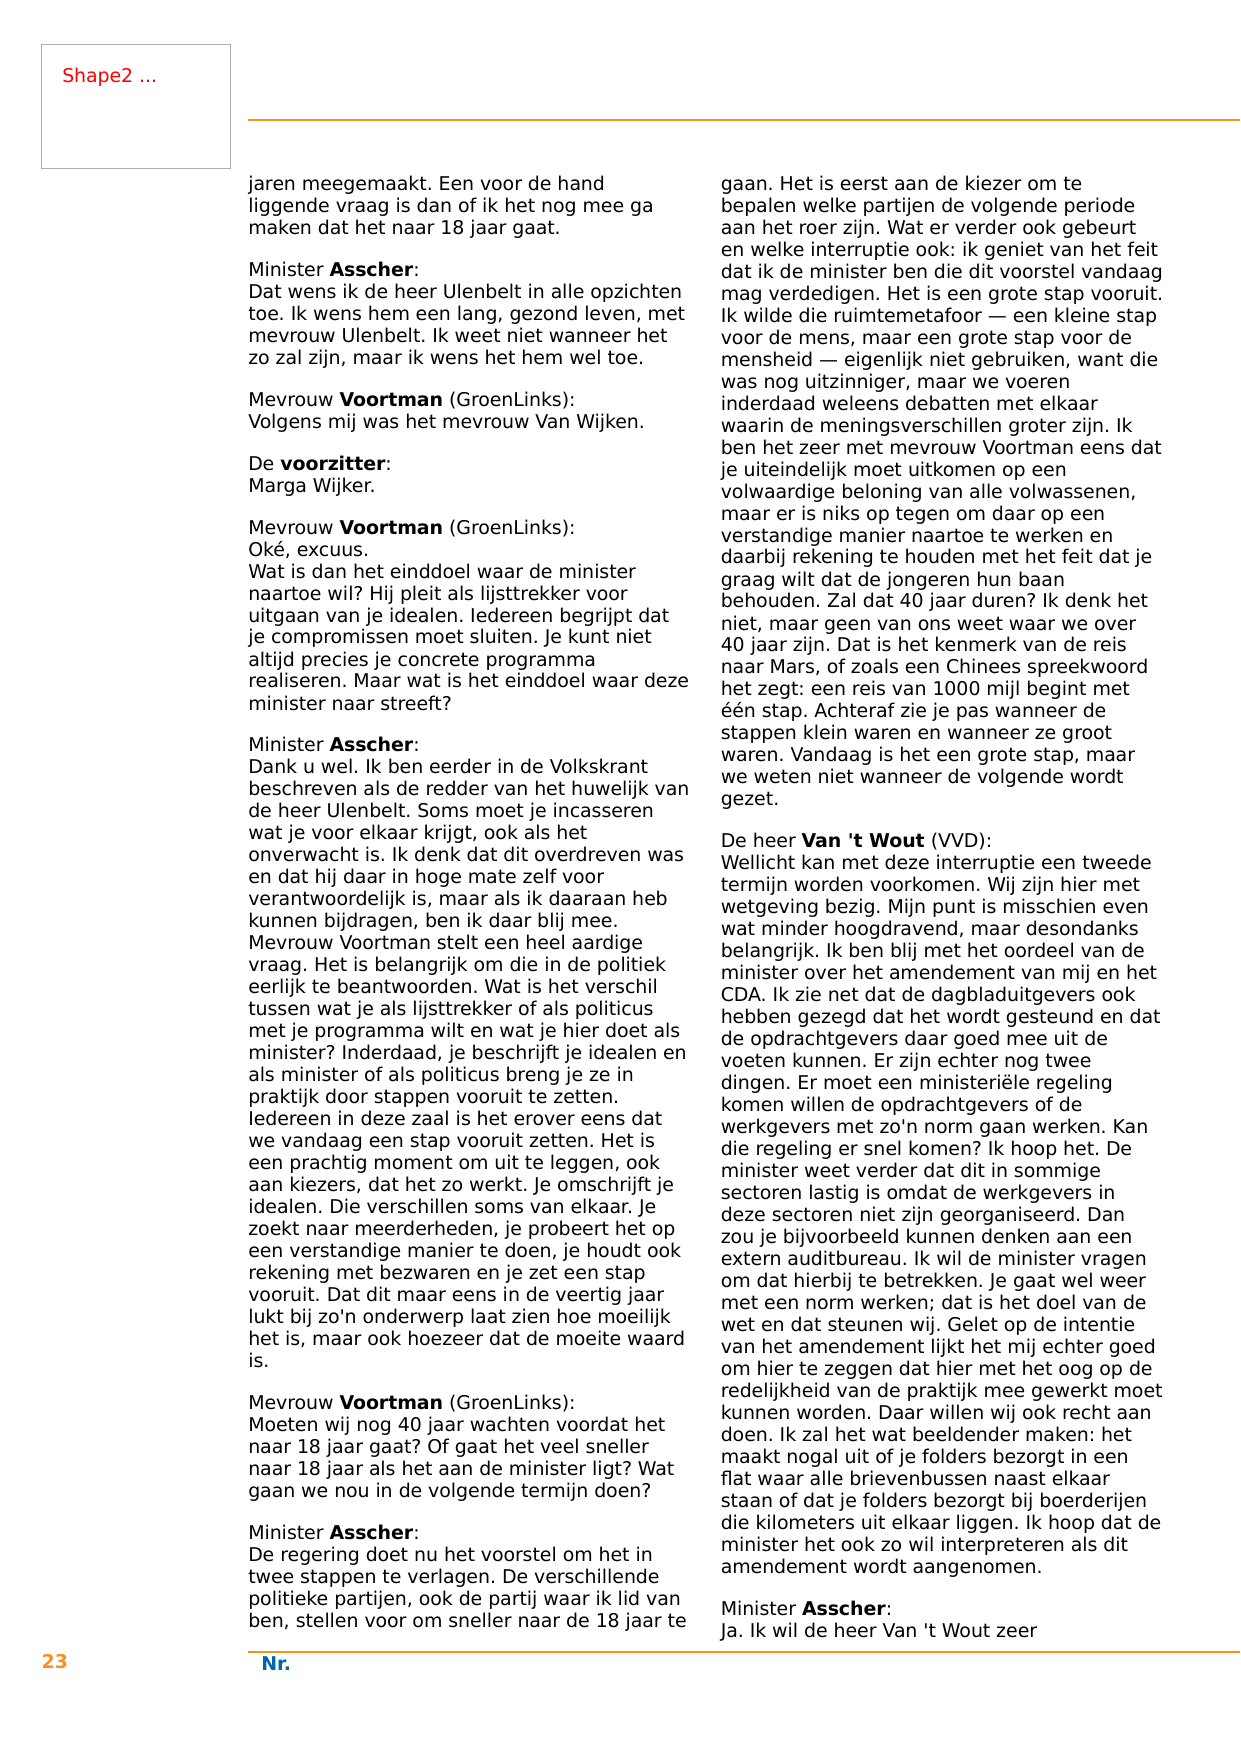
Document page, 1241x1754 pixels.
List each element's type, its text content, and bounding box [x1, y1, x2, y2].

text Minister Asscher: [721, 1597, 1163, 1619]
text Wat is dan het einddoel waar de minister naartoe wil? Hij pleit als lijsttrekker voor uitgaan van je idealen. Iedereen begrijpt dat je compromissen moet sluiten. Je kunt niet altijd precies je concrete programma realiseren. Maar wat is het einddoel waar deze minister naar streeft? [248, 561, 691, 714]
text Dank u wel. Ik ben eerder in de Volkskrant beschreven als de redder van het huwelijk van de heer Ulenbelt. Soms moet je incasseren wat je voor elkaar krijgt, ook als het onverwacht is. Ik denk dat dit overdreven was en dat hij daar in hoge mate zelf voor verantwoordelijk is, maar als ik daaraan heb kunnen bijdragen, ben ik daar blij mee. [248, 756, 691, 932]
text Mevrouw Voortman (GroenLinks): [248, 517, 691, 538]
text Minister Asscher: [248, 734, 691, 756]
text De regering doet nu het voorstel om het in twee stappen te verlagen. De verschillende politieke partijen, ook de partij waar ik lid van ben, stellen voor om sneller naar de 18 jaar te [248, 1544, 691, 1632]
text gaan. Het is eerst aan de kiezer om te bepalen welke partijen de volgende periode aan het roer zijn. Wat er verder ook gebeurt en welke interruptie ook: ik geniet van het feit dat ik de minister ben die dit voorstel vandaag mag verdedigen. Het is een grote stap vooruit. Ik wilde die ruimtemetafoor — een kleine stap voor de mens, maar een grote stap voor de mensheid — eigenlijk niet gebruiken, want die was nog uitzinniger, maar we voeren inderdaad weleens debatten met elkaar waarin de meningsverschillen groter zijn. Ik ben het zeer met mevrouw Voortman eens dat je uiteindelijk moet uitkomen op een volwaardige beloning van alle volwassenen, maar er is niks op tegen om daar op een verstandige manier naartoe te werken en daarbij rekening te houden met het feit dat je graag wilt dat de jongeren hun baan behouden. Zal dat 40 jaar duren? Ik denk het niet, maar geen van ons weet waar we over 40 jaar zijn. Dat is het kenmerk van de reis naar Mars, of zoals een Chinees spreekwoord het zegt: een reis van 1000 mijl begint met één stap. Achteraf zie je pas wanneer de stappen klein waren en wanneer ze groot waren. Vandaag is het een grote stap, maar we weten niet wanneer de volgende wordt gezet. [721, 173, 1163, 810]
text jaren meegemaakt. Een voor de hand liggende vraag is dan of ik het nog mee ga maken dat het naar 18 jaar gaat. [248, 173, 691, 239]
text Mevrouw Voortman stelt een heel aardige vraag. Het is belangrijk om die in de politiek eerlijk te beantwoorden. Wat is het verschil tussen wat je als lijsttrekker of als politicus met je programma wilt en wat je hier doet als minister? Inderdaad, je beschrijft je idealen en als minister of als politicus breng je ze in praktijk door stappen vooruit te zetten. Iedereen in deze zaal is het erover eens dat we vandaag een stap vooruit zetten. Het is een prachtig moment om uit te leggen, ook aan kiezers, dat het zo werkt. Je omschrijft je idealen. Die verschillen soms van elkaar. Je zoekt naar meerderheden, je probeert het op een verstandige manier te doen, je houdt ook rekening met bezwaren en je zet een stap vooruit. Dat dit maar eens in de veertig jaar lukt bij zo'n onderwerp laat zien hoe moeilijk het is, maar ook hoezeer dat de moeite waard is. [248, 932, 691, 1372]
text Minister Asscher: [248, 259, 691, 281]
text Ja. Ik wil de heer Van 't Wout zeer [721, 1619, 1163, 1641]
text Oké, excuus. [248, 538, 691, 561]
text Wellicht kan met deze interruptie een tweede termijn worden voorkomen. Wij zijn hier met wetgeving bezig. Mijn punt is misschien even wat minder hoogdravend, maar desondanks belangrijk. Ik ben blij met het oordeel van de minister over het amendement van mij en het CDA. Ik zie net dat de dagbladuitgevers ook hebben gezegd dat het wordt gesteund en dat de opdrachtgevers daar goed mee uit de voeten kunnen. Er zijn echter nog twee dingen. Er moet een ministeriële regeling komen willen de opdrachtgevers of de werkgevers met zo'n norm gaan werken. Kan die regeling er snel komen? Ik hoop het. De minister weet verder dat dit in sommige sectoren lastig is omdat de werkgevers in deze sectoren niet zijn georganiseerd. Dan zou je bijvoorbeeld kunnen denken aan een extern auditbureau. Ik wil de minister vragen om dat hierbij te betrekken. Je gaat wel weer met een norm werken; dat is het doel van de wet en dat steunen wij. Gelet op de intentie van het amendement lijkt het mij echter goed om hier te zeggen dat hier met het oog op de redelijkheid van de praktijk mee gewerkt moet kunnen worden. Daar willen wij ook recht aan doen. Ik zal het wat beeldender maken: het maakt nogal uit of je folders bezorgt in een flat waar alle brievenbussen naast elkaar staan of dat je folders bezorgt bij boerderijen die kilometers uit elkaar liggen. Ik hoop dat de minister het ook zo wil interpreteren als dit amendement wordt aangenomen. [721, 852, 1163, 1577]
text Marga Wijker. [248, 474, 691, 497]
text Dat wens ik de heer Ulenbelt in alle opzichten toe. Ik wens hem een lang, gezond leven, met mevrouw Ulenbelt. Ik weet niet wanneer het zo zal zijn, maar ik wens het hem wel toe. [248, 281, 691, 369]
text Minister Asscher: [248, 1522, 691, 1544]
text De heer Van 't Wout (VVD): [721, 830, 1163, 852]
text Volgens mij was het mevrouw Van Wijken. [248, 411, 691, 433]
text Mevrouw Voortman (GroenLinks): [248, 389, 691, 411]
text Mevrouw Voortman (GroenLinks): [248, 1392, 691, 1414]
text Moeten wij nog 40 jaar wachten voordat het naar 18 jaar gaat? Of gaat het veel sneller naar 18 jaar als het aan de minister ligt? Wat gaan we nou in de volgende termijn doen? [248, 1414, 691, 1502]
text De voorzitter: [248, 453, 691, 474]
